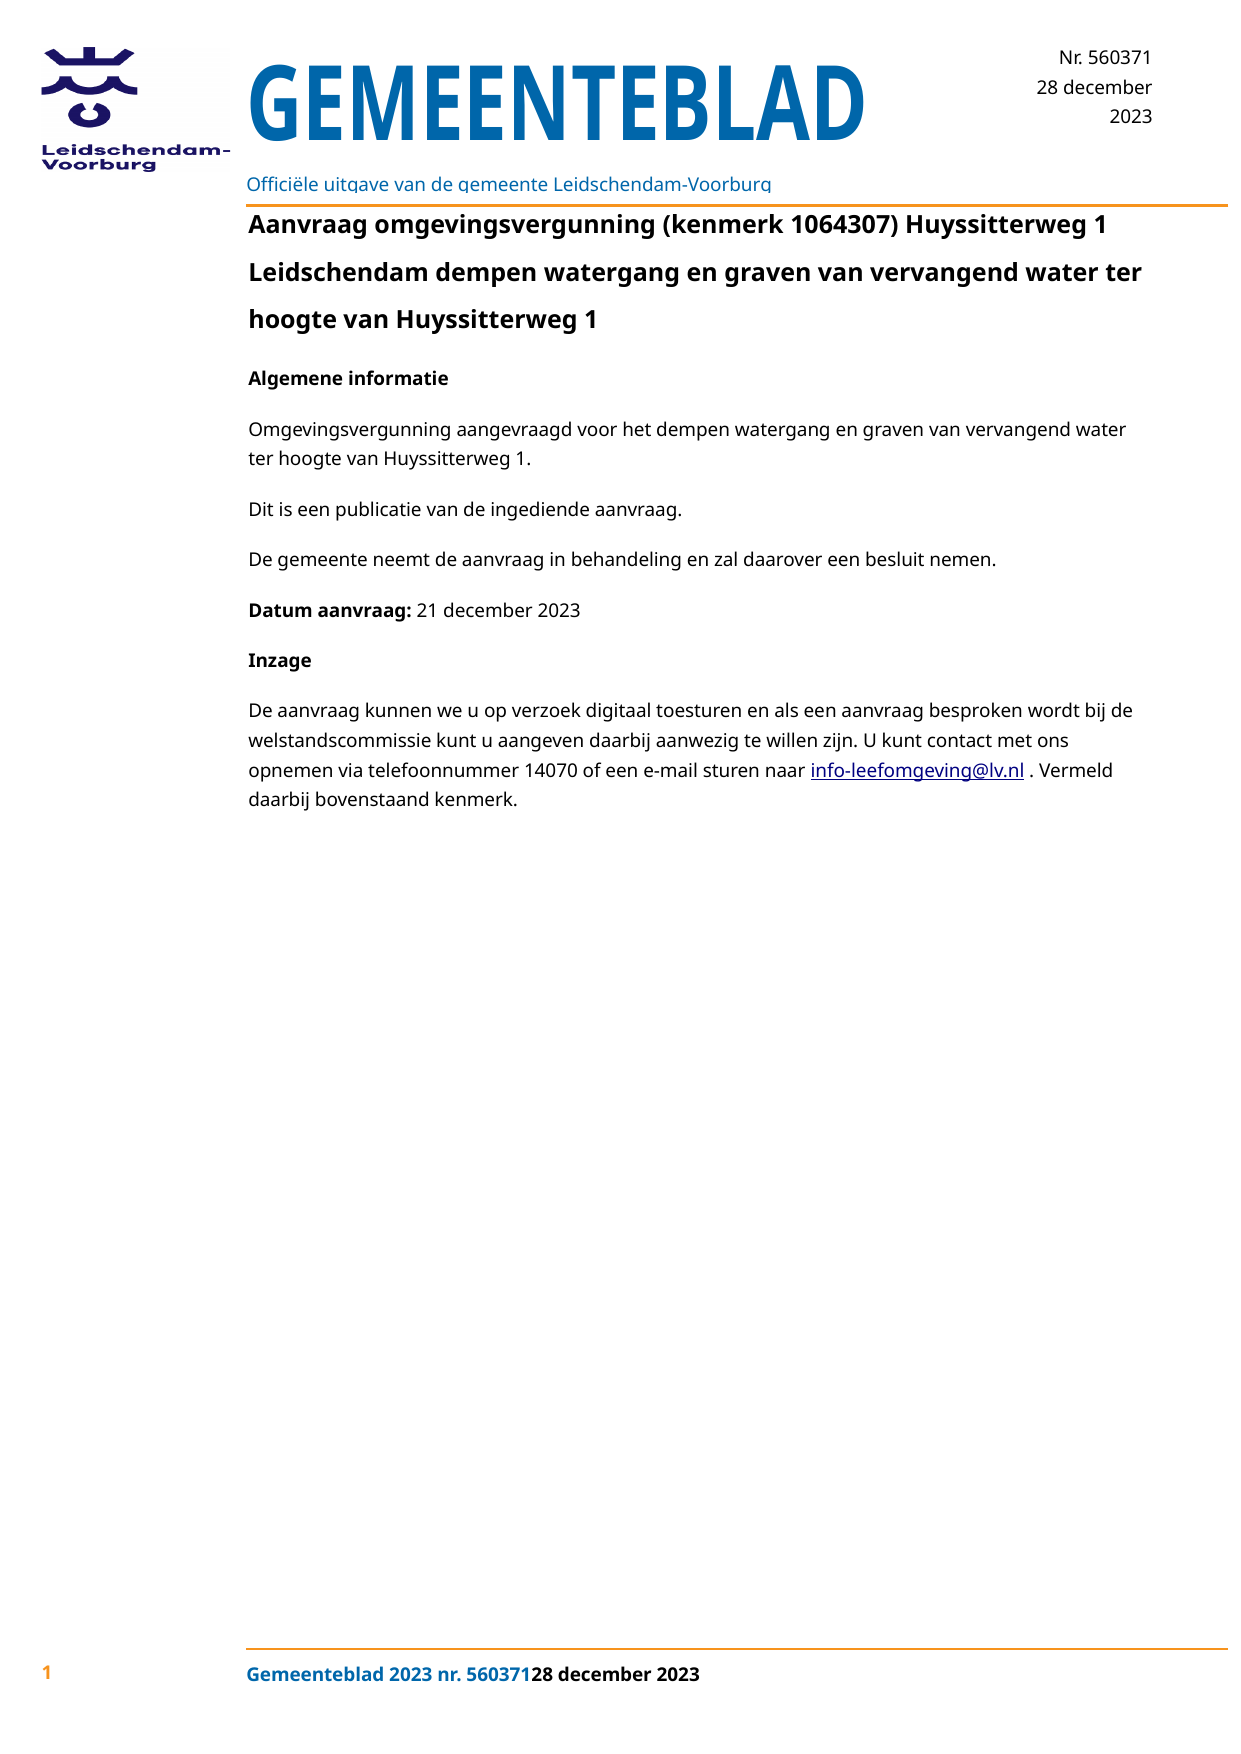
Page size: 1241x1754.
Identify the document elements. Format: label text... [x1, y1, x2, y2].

text Aanvraag omgevingsvergunning (kenmerk 1064307) Huyssitterweg 1 Leidschendam dempen watergang en graven van vervangend water ter hoogte van Huyssitterweg 1 [248, 207, 1152, 336]
text De gemeente neemt de aanvraag in behandeling en zal daarover een besluit nemen. [248, 546, 1152, 572]
text Datum aanvraag: 21 december 2023 [248, 597, 1152, 622]
text Omgevingsvergunning aangevraagd voor het dempen watergang en graven van vervangend water ter hoogte van Huyssitterweg 1. [248, 416, 1152, 471]
text Dit is een publicatie van de ingediende aanvraag. [248, 496, 1152, 522]
picture [41, 47, 231, 172]
text De aanvraag kunnen we u op verzoek digitaal toesturen en als een aanvraag besproken wordt bij de welstandscommissie kunt u aangeven daarbij aanwezig te willen zijn. U kunt contact met ons opnemen via telefoonnummer 14070 of een e-mail sturen naar info-leefomgeving@lv.nl . Vermeld daarbij bovenstaand kenmerk. [248, 698, 1152, 812]
text Algemene informatie [248, 366, 1152, 391]
text Inzage [248, 647, 1152, 673]
